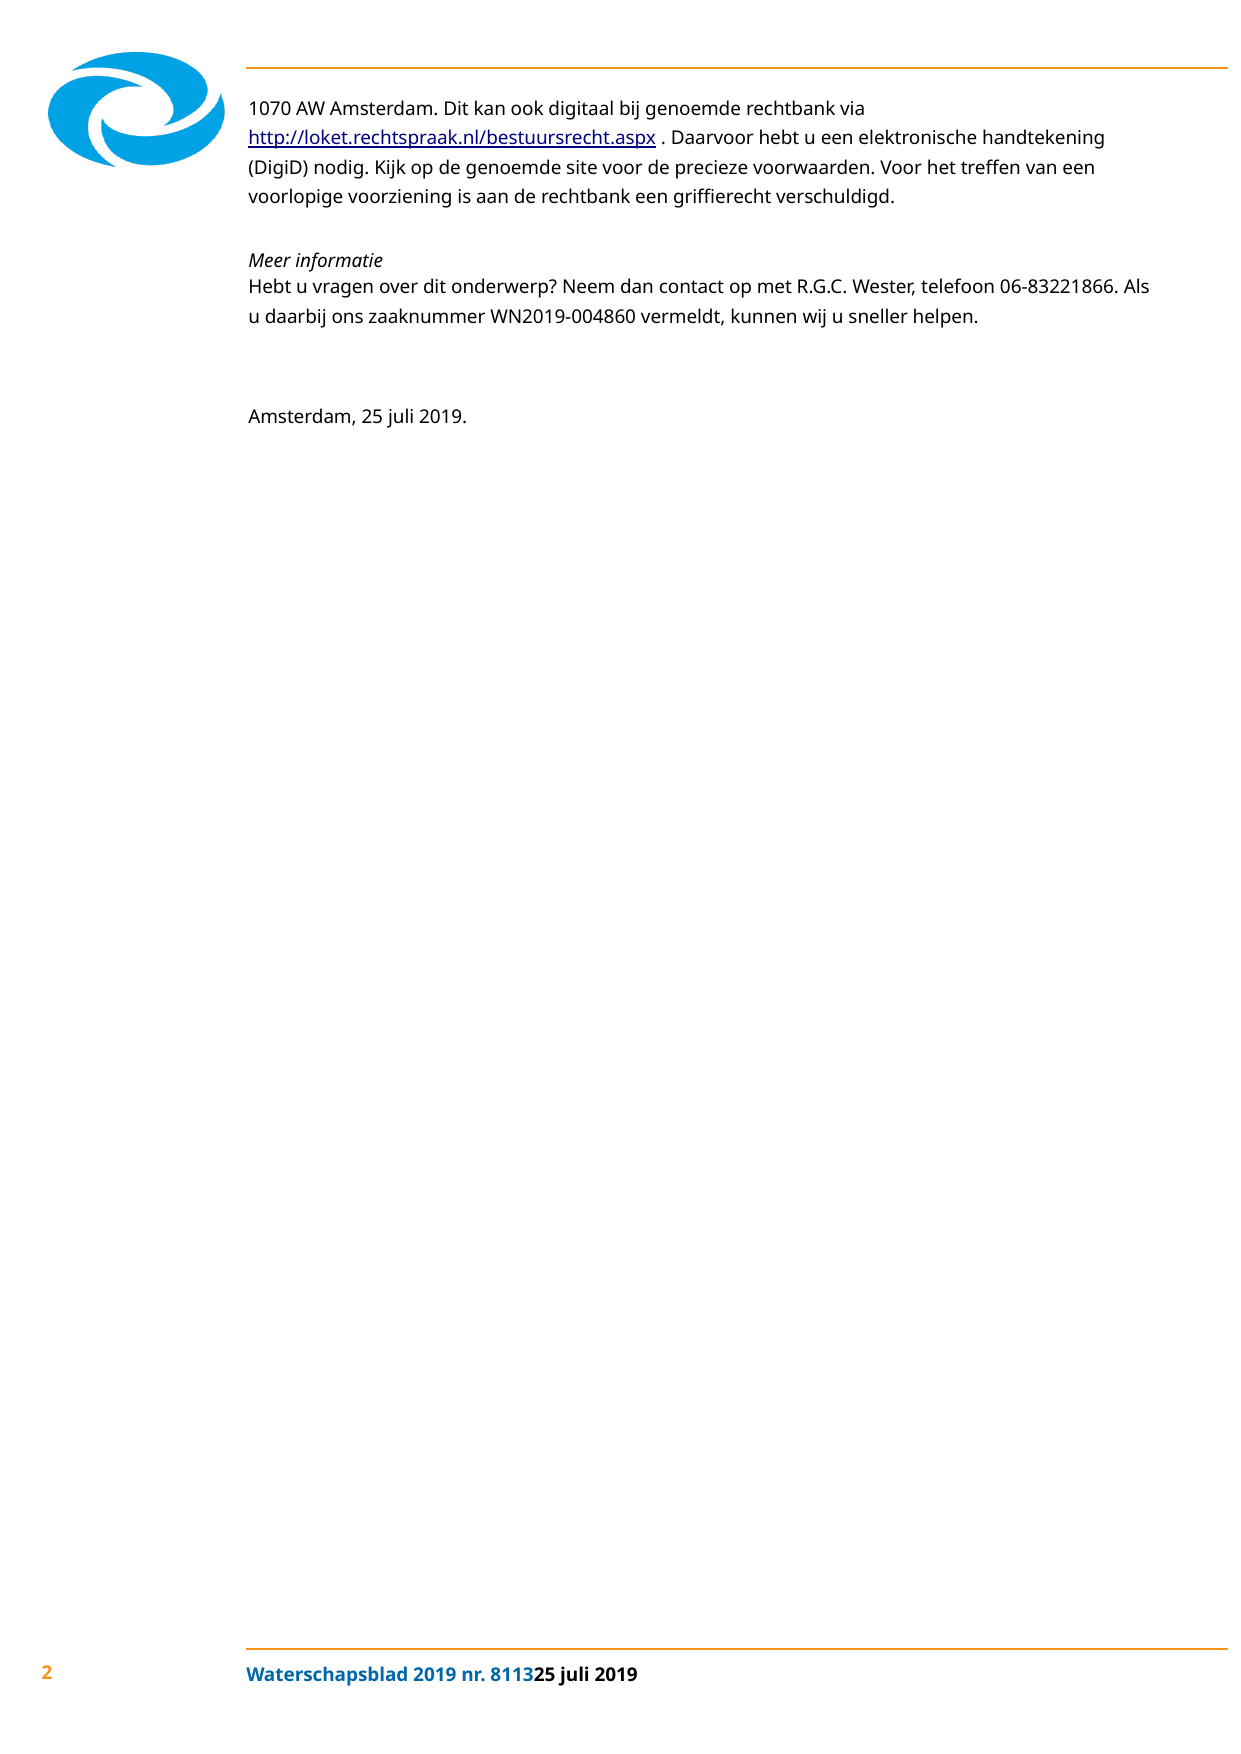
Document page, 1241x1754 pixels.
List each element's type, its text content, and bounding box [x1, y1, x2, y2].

text 1070 AW Amsterdam. Dit kan ook digitaal bij genoemde rechtbank via http://loket.rechtspraak.nl/bestuursrecht.aspx . Daarvoor hebt u een elektronische handtekening (DigiD) nodig. Kijk op de genoemde site voor de precieze voorwaarden. Voor het treffen van een voorlopige voorziening is aan de rechtbank een griffierecht verschuldigd. [248, 95, 1152, 209]
text Hebt u vragen over dit onderwerp? Neem dan contact op met R.G.C. Wester, telefoon 06-83221866. Als u daarbij ons zaaknummer WN2019-004860 vermeldt, kunnen wij u sneller helpen. [248, 273, 1152, 328]
text Amsterdam, 25 juli 2019. [248, 404, 1152, 429]
picture [41, 47, 231, 172]
text Meer informatie [248, 247, 1152, 273]
